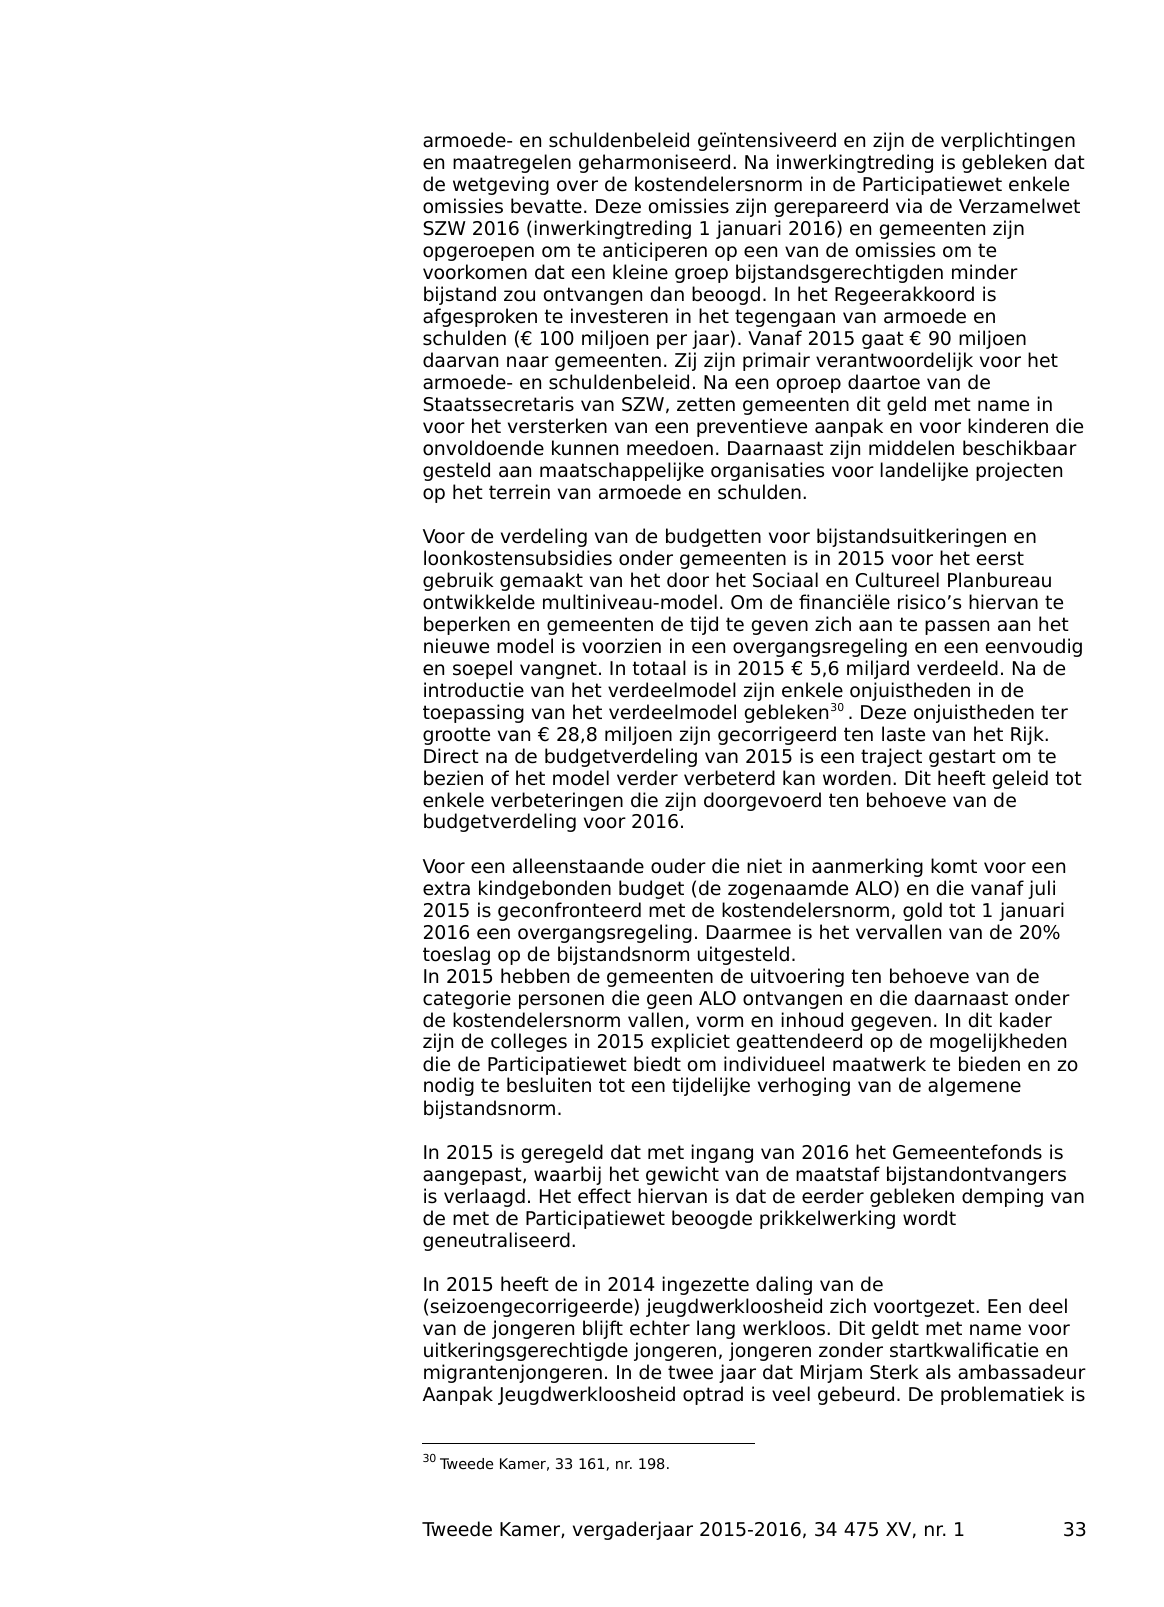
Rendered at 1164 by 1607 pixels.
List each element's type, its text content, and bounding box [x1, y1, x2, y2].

text Tweede Kamer, 33 161, nr. 198. [422, 1452, 1087, 1474]
text armoede- en schuldenbeleid geïntensiveerd en zijn de verplichtingen en maatregelen geharmoniseerd. Na inwerkingtreding is gebleken dat de wetgeving over de kostendelersnorm in de Participatiewet enkele omissies bevatte. Deze omissies zijn gerepareerd via de Verzamelwet SZW 2016 (inwerkingtreding 1 januari 2016) en gemeenten zijn opgeroepen om te anticiperen op een van de omissies om te voorkomen dat een kleine groep bijstandsgerechtigden minder bijstand zou ontvangen dan beoogd. In het Regeerakkoord is afgesproken te investeren in het tegengaan van armoede en schulden (€ 100 miljoen per jaar). Vanaf 2015 gaat € 90 miljoen daarvan naar gemeenten. Zij zijn primair verantwoordelijk voor het armoede- en schuldenbeleid. Na een oproep daartoe van de Staatssecretaris van SZW, zetten gemeenten dit geld met name in voor het versterken van een preventieve aanpak en voor kinderen die onvoldoende kunnen meedoen. Daarnaast zijn middelen beschikbaar gesteld aan maatschappelijke organisaties voor landelijke projecten op het terrein van armoede en schulden. [422, 130, 1087, 503]
text Voor een alleenstaande ouder die niet in aanmerking komt voor een extra kindgebonden budget (de zogenaamde ALO) en die vanaf juli 2015 is geconfronteerd met de kostendelersnorm, gold tot 1 januari 2016 een overgangsregeling. Daarmee is het vervallen van de 20% toeslag op de bijstandsnorm uitgesteld. [422, 856, 1087, 966]
text In 2015 heeft de in 2014 ingezette daling van de (seizoengecorrigeerde) jeugdwerkloosheid zich voortgezet. Een deel van de jongeren blijft echter lang werkloos. Dit geldt met name voor uitkeringsgerechtigde jongeren, jongeren zonder startkwalificatie en migrantenjongeren. In de twee jaar dat Mirjam Sterk als ambassadeur Aanpak Jeugdwerkloosheid optrad is veel gebeurd. De problematiek is [422, 1274, 1087, 1406]
text In 2015 hebben de gemeenten de uitvoering ten behoeve van de categorie personen die geen ALO ontvangen en die daarnaast onder de kostendelersnorm vallen, vorm en inhoud gegeven. In dit kader zijn de colleges in 2015 expliciet geattendeerd op de mogelijkheden die de Participatiewet biedt om individueel maatwerk te bieden en zo nodig te besluiten tot een tijdelijke verhoging van de algemene bijstandsnorm. [422, 966, 1087, 1119]
text In 2015 is geregeld dat met ingang van 2016 het Gemeentefonds is aangepast, waarbij het gewicht van de maatstaf bijstandontvangers is verlaagd. Het effect hiervan is dat de eerder gebleken demping van de met de Participatiewet beoogde prikkelwerking wordt geneutraliseerd. [422, 1142, 1087, 1251]
text Voor de verdeling van de budgetten voor bijstandsuitkeringen en loonkostensubsidies onder gemeenten is in 2015 voor het eerst gebruik gemaakt van het door het Sociaal en Cultureel Planbureau ontwikkelde multiniveau-model. Om de financiële risico’s hiervan te beperken en gemeenten de tijd te geven zich aan te passen aan het nieuwe model is voorzien in een overgangsregeling en een eenvoudig en soepel vangnet. In totaal is in 2015 € 5,6 miljard verdeeld. Na de introductie van het verdeelmodel zijn enkele onjuistheden in de toepassing van het verdeelmodel gebleken. Deze onjuistheden ter grootte van € 28,8 miljoen zijn gecorrigeerd ten laste van het Rijk. Direct na de budgetverdeling van 2015 is een traject gestart om te bezien of het model verder verbeterd kan worden. Dit heeft geleid tot enkele verbeteringen die zijn doorgevoerd ten behoeve van de budgetverdeling voor 2016. [422, 526, 1087, 833]
